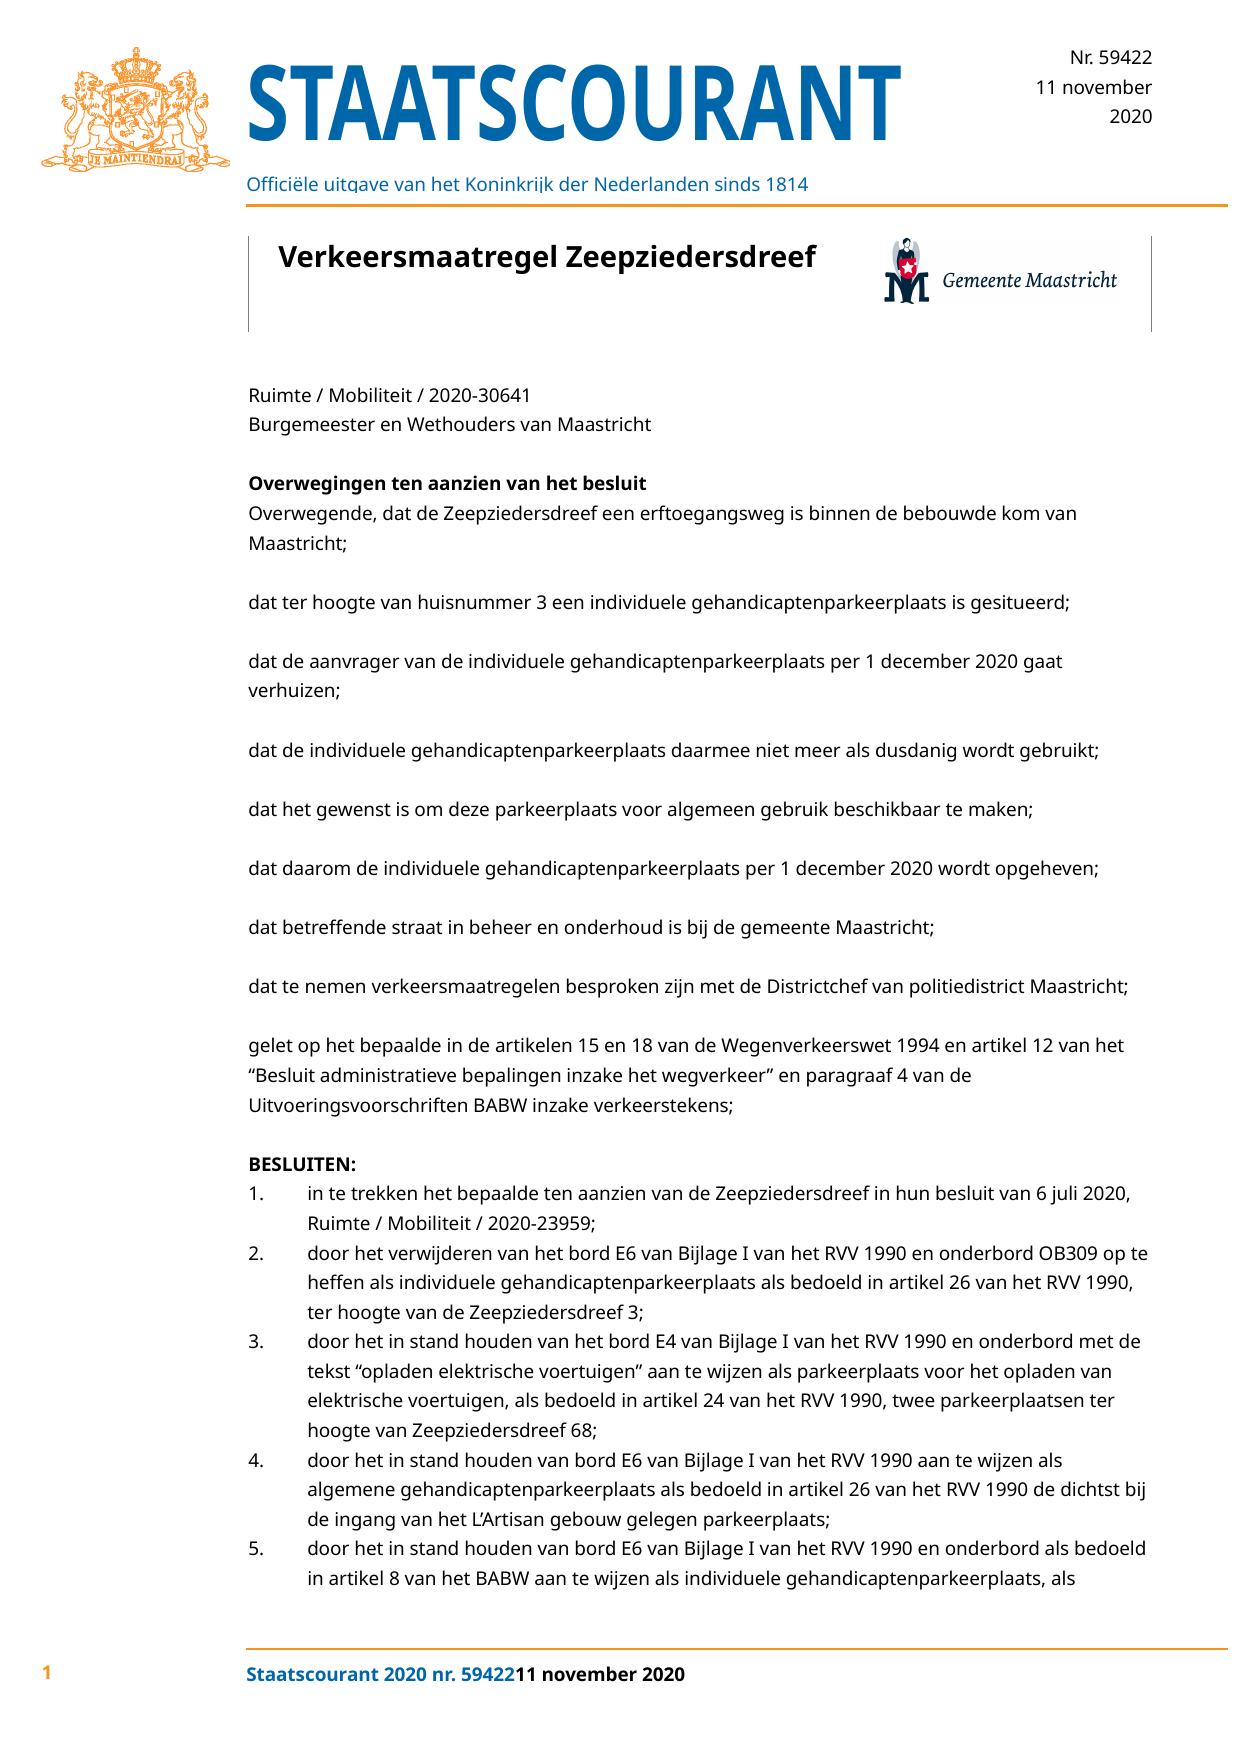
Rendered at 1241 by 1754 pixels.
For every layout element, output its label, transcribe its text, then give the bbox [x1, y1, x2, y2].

text BESLUITEN: [248, 1151, 1152, 1177]
text gelet op het bepaalde in de artikelen 15 en 18 van de Wegenverkeerswet 1994 en artikel 12 van het “Besluit administratieve bepalingen inzake het wegverkeer” en paragraaf 4 van de Uitvoeringsvoorschriften BABW inzake verkeerstekens; [248, 1033, 1152, 1118]
picture [41, 47, 231, 172]
text Burgemeester en Wethouders van Maastricht [248, 411, 1152, 437]
text dat de aanvrager van de individuele gehandicaptenparkeerplaats per 1 december 2020 gaat verhuizen; [248, 648, 1152, 703]
picture [882, 236, 1119, 306]
text Ruimte / Mobiliteit / 2020-30641 [248, 382, 1152, 408]
text dat ter hoogte van huisnummer 3 een individuele gehandicaptenparkeerplaats is gesitueerd; [248, 589, 1152, 615]
text Overwegingen ten aanzien van het besluit [248, 471, 1152, 496]
table_header [850, 236, 1151, 332]
text dat te nemen verkeersmaatregelen besproken zijn met de Districtchef van politiedistrict Maastricht; [248, 973, 1152, 999]
text dat daarom de individuele gehandicaptenparkeerplaats per 1 december 2020 wordt opgeheven; [248, 855, 1152, 881]
text Overwegende, dat de Zeepziedersdreef een erftoegangsweg is binnen de bebouwde kom van Maastricht; [248, 500, 1152, 556]
text dat de individuele gehandicaptenparkeerplaats daarmee niet meer als dusdanig wordt gebruikt; [248, 737, 1152, 763]
text dat het gewenst is om deze parkeerplaats voor algemeen gebruik beschikbaar te maken; [248, 796, 1152, 822]
list door het in stand houden van bord E6 van Bijlage I van het RVV 1990 en onderbord als bedoeld in artikel 8 van het BABW aan te wijzen als individuele gehandicaptenparkeerplaats, als [248, 1536, 1152, 1591]
list in te trekken het bepaalde ten aanzien van de Zeepziedersdreef in hun besluit van 6 juli 2020, Ruimte / Mobiliteit / 2020-23959; [248, 1181, 1152, 1236]
list door het verwijderen van het bord E6 van Bijlage I van het RVV 1990 en onderbord OB309 op te heffen als individuele gehandicaptenparkeerplaats als bedoeld in artikel 26 van het RVV 1990, ter hoogte van de Zeepziedersdreef 3; [248, 1240, 1152, 1325]
list door het in stand houden van het bord E4 van Bijlage I van het RVV 1990 en onderbord met de tekst “opladen elektrische voertuigen” aan te wijzen als parkeerplaats voor het opladen van elektrische voertuigen, als bedoeld in artikel 24 van het RVV 1990, twee parkeerplaatsen ter hoogte van Zeepziedersdreef 68; [248, 1328, 1152, 1443]
text dat betreffende straat in beheer en onderhoud is bij de gemeente Maastricht; [248, 914, 1152, 940]
table_header Verkeersmaatregel Zeepziedersdreef [249, 236, 850, 332]
list door het in stand houden van bord E6 van Bijlage I van het RVV 1990 aan te wijzen als algemene gehandicaptenparkeerplaats als bedoeld in artikel 26 van het RVV 1990 de dichtst bij de ingang van het L’Artisan gebouw gelegen parkeerplaats; [248, 1447, 1152, 1532]
